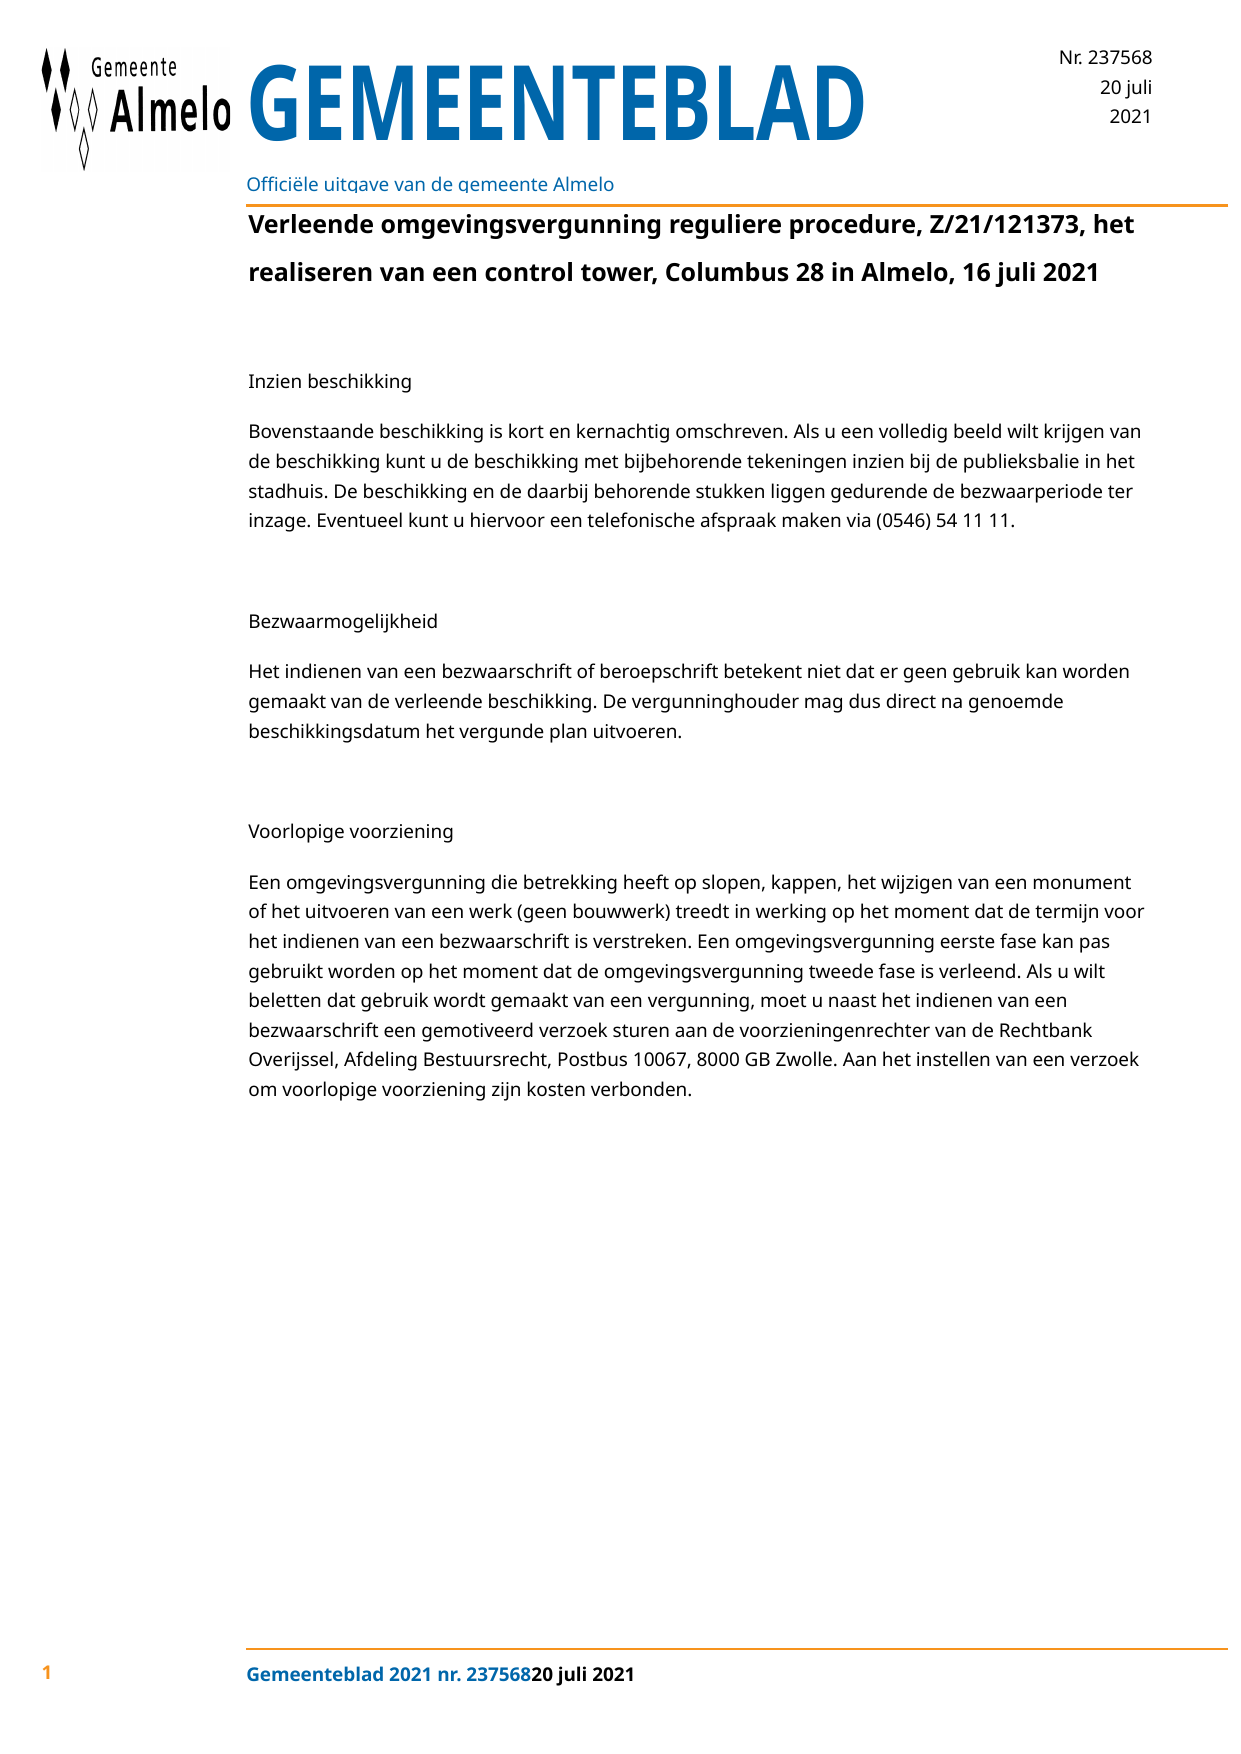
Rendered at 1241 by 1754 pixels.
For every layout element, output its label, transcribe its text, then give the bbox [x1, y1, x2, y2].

text Voorlopige voorziening [248, 819, 1152, 844]
text Inzien beschikking [248, 368, 1152, 394]
text Het indienen van een bezwaarschrift of beroepschrift betekent niet dat er geen gebruik kan worden gemaakt van de verleende beschikking. De vergunninghouder mag dus direct na genoemde beschikkingsdatum het vergunde plan uitvoeren. [248, 659, 1152, 744]
text Een omgevingsvergunning die betrekking heeft op slopen, kappen, het wijzigen van een monument of het uitvoeren van een werk (geen bouwwerk) treedt in werking op het moment dat de termijn voor het indienen van een bezwaarschrift is verstreken. Een omgevingsvergunning eerste fase kan pas gebruikt worden op het moment dat de omgevingsvergunning tweede fase is verleend. Als u wilt beletten dat gebruik wordt gemaakt van een vergunning, moet u naast het indienen van een bezwaarschrift een gemotiveerd verzoek sturen aan de voorzieningenrechter van de Rechtbank Overijssel, Afdeling Bestuursrecht, Postbus 10067, 8000 GB Zwolle. Aan het instellen van een verzoek om voorlopige voorziening zijn kosten verbonden. [248, 869, 1152, 1102]
text Verleende omgevingsvergunning reguliere procedure, Z/21/121373, het realiseren van een control tower, Columbus 28 in Almelo, 16 juli 2021 [248, 207, 1152, 288]
text Bezwaarmogelijkheid [248, 608, 1152, 634]
picture [41, 47, 231, 172]
text Bovenstaande beschikking is kort en kernachtig omschreven. Als u een volledig beeld wilt krijgen van de beschikking kunt u de beschikking met bijbehorende tekeningen inzien bij de publieksbalie in het stadhuis. De beschikking en de daarbij behorende stukken liggen gedurende de bezwaarperiode ter inzage. Eventueel kunt u hiervoor een telefonische afspraak maken via (0546) 54 11 11. [248, 419, 1152, 533]
